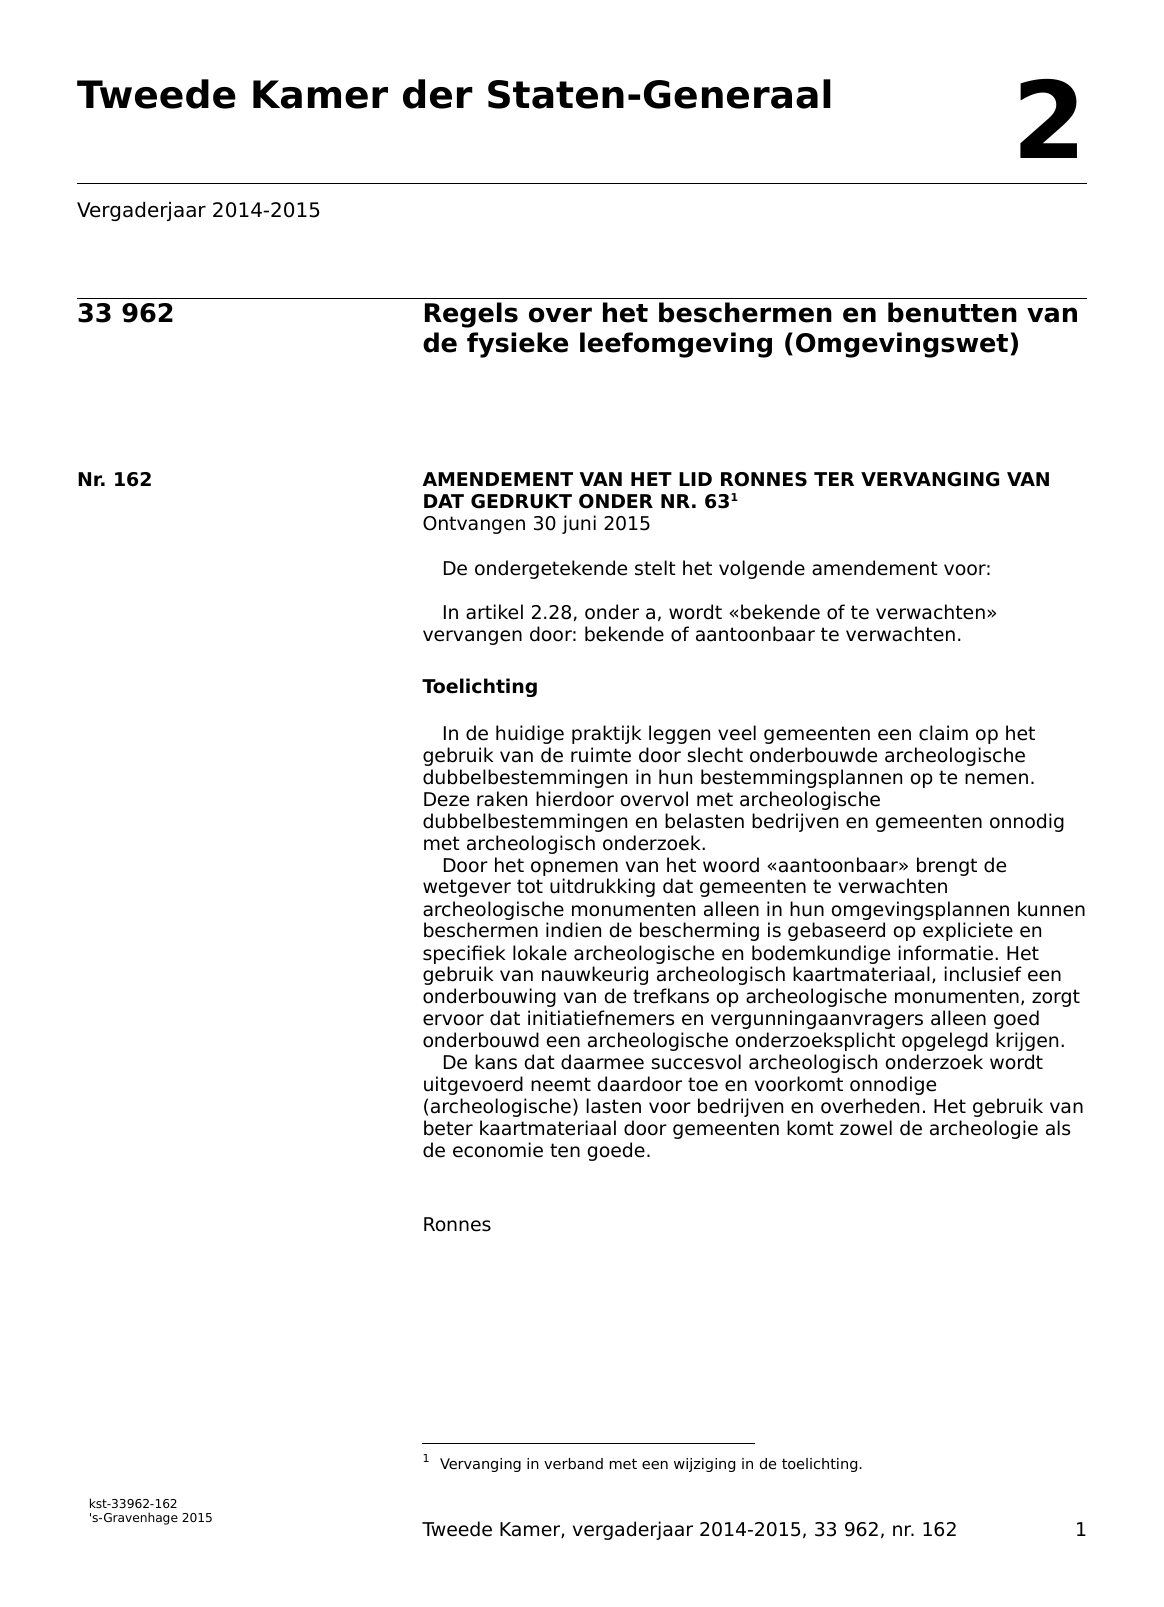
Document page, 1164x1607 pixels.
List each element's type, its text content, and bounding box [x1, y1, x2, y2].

text In artikel 2.28, onder a, wordt «bekende of te verwachten» vervangen door: bekende of aantoonbaar te verwachten. [422, 602, 1087, 646]
subtitle 33 962 Regels over het beschermen en benutten van de fysieke leefomgeving (Omgevingswet) [77, 299, 1087, 358]
table_header 2 [886, 59, 1087, 183]
text 's-Gravenhage 2015 [88, 1511, 323, 1525]
table_header Tweede Kamer der Staten-Generaal [77, 59, 886, 183]
subtitle Toelichting [422, 676, 1087, 698]
text Door het opnemen van het woord «aantoonbaar» brengt de wetgever tot uitdrukking dat gemeenten te verwachten archeologische monumenten alleen in hun omgevingsplannen kunnen beschermen indien de bescherming is gebaseerd op expliciete en specifiek lokale archeologische en bodemkundige informatie. Het gebruik van nauwkeurig archeologisch kaartmateriaal, inclusief een onderbouwing van de trefkans op archeologische monumenten, zorgt ervoor dat initiatiefnemers en vergunningaanvragers alleen goed onderbouwd een archeologische onderzoeksplicht opgelegd krijgen. [422, 854, 1087, 1052]
text De kans dat daarmee succesvol archeologisch onderzoek wordt uitgevoerd neemt daardoor toe en voorkomt onnodige (archeologische) lasten voor bedrijven en overheden. Het gebruik van beter kaartmateriaal door gemeenten komt zowel de archeologie als de economie ten goede. [422, 1052, 1087, 1162]
text In de huidige praktijk leggen veel gemeenten een claim op het gebruik van de ruimte door slecht onderbouwde archeologische dubbelbestemmingen in hun bestemmingsplannen op te nemen. Deze raken hierdoor overvol met archeologische dubbelbestemmingen en belasten bedrijven en gemeenten onnodig met archeologisch onderzoek. [422, 723, 1087, 854]
table_cell Vergaderjaar 2014-2015 [77, 184, 1087, 298]
text De ondergetekende stelt het volgende amendement voor: [422, 557, 1087, 579]
text Vervanging in verband met een wijziging in de toelichting. [422, 1452, 1087, 1474]
text Ronnes [422, 1192, 1087, 1236]
text kst-33962-162 [88, 1497, 323, 1511]
text Ontvangen 30 juni 2015 [422, 513, 1087, 535]
subtitle Nr. 162 AMENDEMENT VAN HET LID RONNES TER VERVANGING VAN DAT GEDRUKT ONDER NR. 63 [77, 469, 1087, 513]
